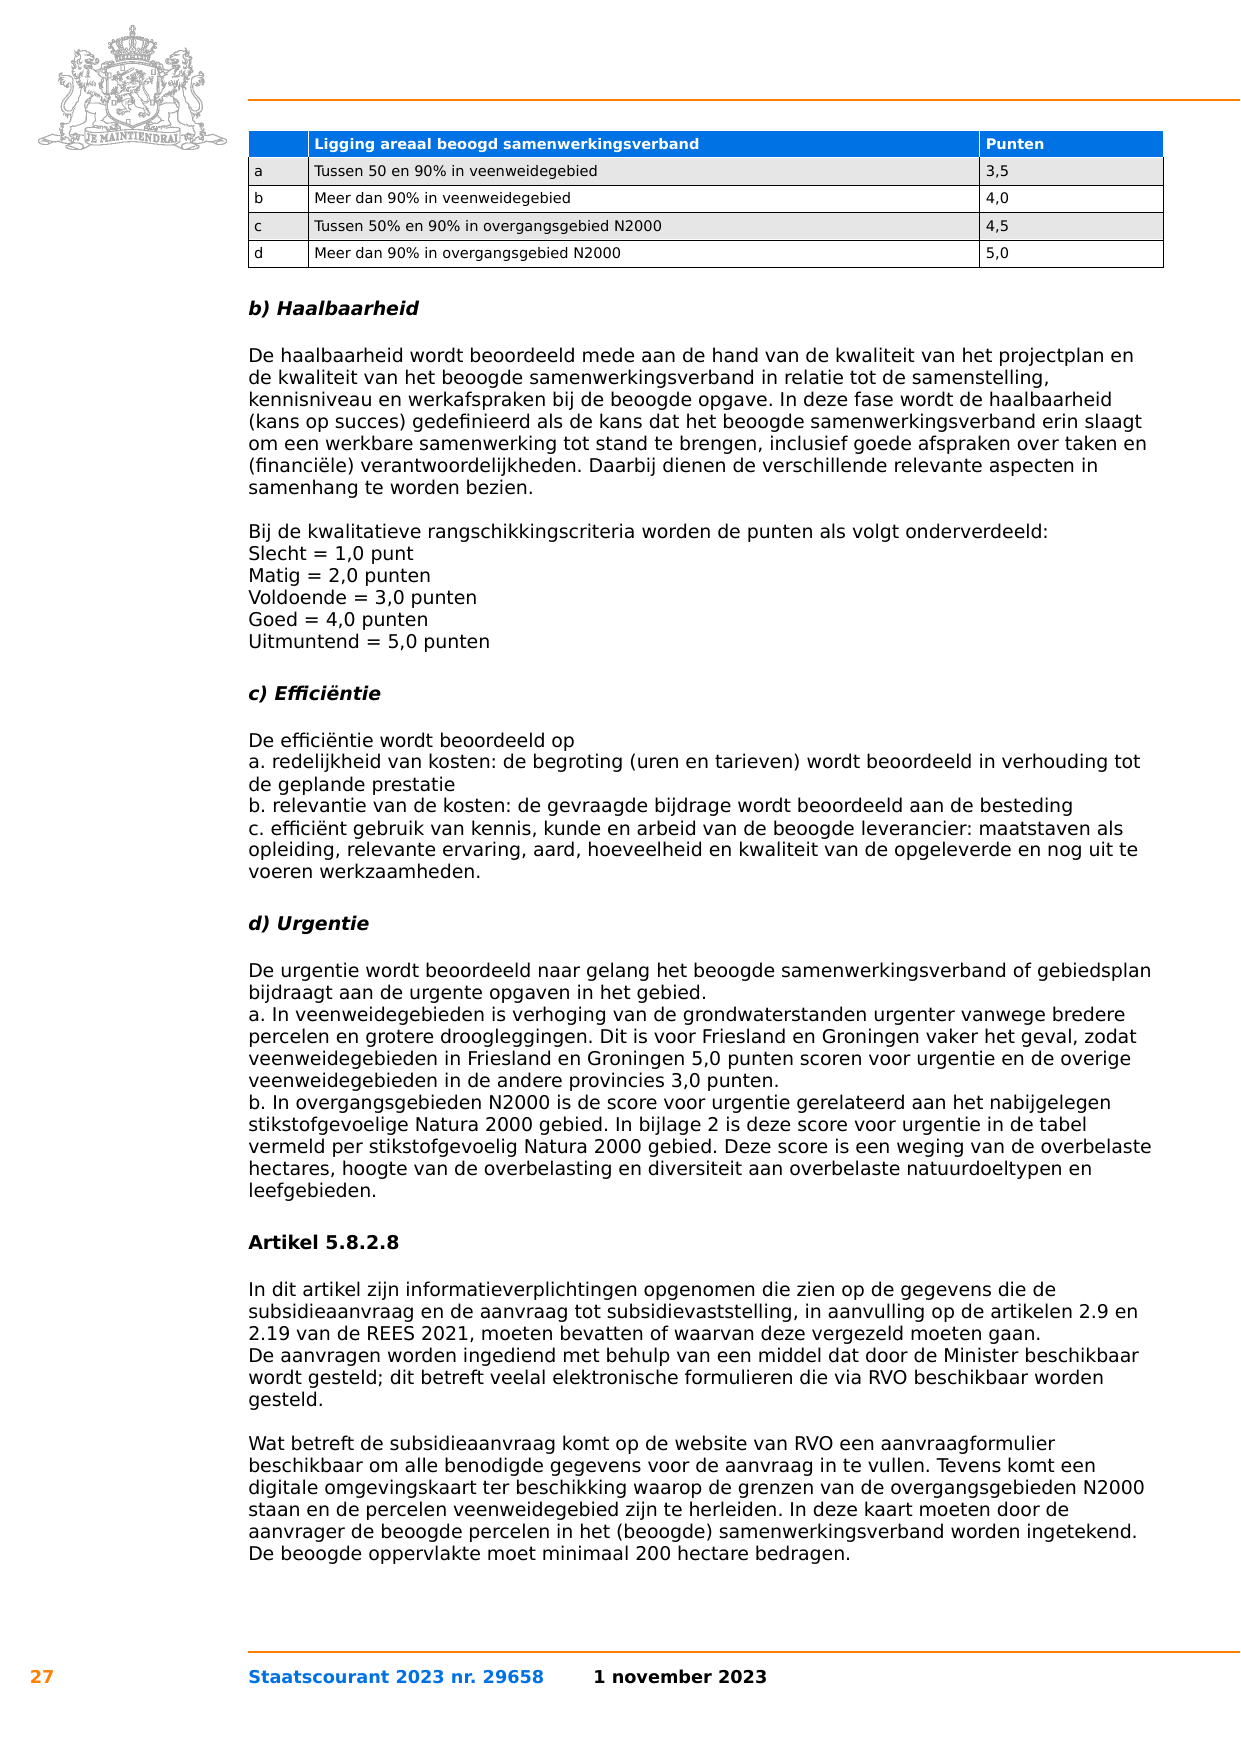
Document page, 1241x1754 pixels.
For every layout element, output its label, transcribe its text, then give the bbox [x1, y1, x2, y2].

table_cell a [249, 158, 308, 185]
table_cell c [249, 213, 308, 239]
text Bij de kwalitatieve rangschikkingscriteria worden de punten als volgt onderverdeeld: [248, 521, 1163, 543]
text Slecht = 1,0 punt [248, 543, 1163, 564]
text Uitmuntend = 5,0 punten [248, 631, 1163, 652]
table_cell Tussen 50% en 90% in overgangsgebied N2000 [309, 213, 979, 239]
text In dit artikel zijn informatieverplichtingen opgenomen die zien op de gegevens die de subsidieaanvraag en de aanvraag tot subsidievaststelling, in aanvulling op de artikelen 2.9 en 2.19 van de REES 2021, moeten bevatten of waarvan deze vergezeld moeten gaan. [248, 1279, 1163, 1345]
table_cell Tussen 50 en 90% in veenweidegebied [309, 158, 979, 185]
text Voldoende = 3,0 punten [248, 587, 1163, 608]
table_cell Meer dan 90% in overgangsgebied N2000 [309, 241, 979, 267]
text a. redelijkheid van kosten: de begroting (uren en tarieven) wordt beoordeeld in verhouding tot de geplande prestatie [248, 751, 1163, 795]
table_cell d [249, 241, 308, 267]
text De efficiëntie wordt beoordeeld op [248, 729, 1163, 751]
subtitle d) Urgentie [248, 913, 1163, 935]
text De urgentie wordt beoordeeld naar gelang het beoogde samenwerkingsverband of gebiedsplan bijdraagt aan de urgente opgaven in het gebied. [248, 960, 1163, 1004]
text b. In overgangsgebieden N2000 is de score voor urgentie gerelateerd aan het nabijgelegen stikstofgevoelige Natura 2000 gebied. In bijlage 2 is deze score voor urgentie in de tabel vermeld per stikstofgevoelig Natura 2000 gebied. Deze score is een weging van de overbelaste hectares, hoogte van de overbelasting en diversiteit aan overbelaste natuurdoeltypen en leefgebieden. [248, 1092, 1163, 1202]
table_header Ligging areaal beoogd samenwerkingsverband [309, 131, 979, 157]
text De beoogde oppervlakte moet minimaal 200 hectare bedragen. [248, 1543, 1163, 1565]
text De aanvragen worden ingediend met behulp van een middel dat door de Minister beschikbaar wordt gesteld; dit betreft veelal elektronische formulieren die via RVO beschikbaar worden gesteld. [248, 1345, 1163, 1411]
table_header [249, 131, 308, 157]
subtitle b) Haalbaarheid [248, 298, 1163, 320]
text a. In veenweidegebieden is verhoging van de grondwaterstanden urgenter vanwege bredere percelen en grotere droogleggingen. Dit is voor Friesland en Groningen vaker het geval, zodat veenweidegebieden in Friesland en Groningen 5,0 punten scoren voor urgentie en de overige veenweidegebieden in de andere provincies 3,0 punten. [248, 1004, 1163, 1092]
picture [38, 25, 227, 150]
table_cell b [249, 186, 308, 212]
table_cell 4,5 [980, 213, 1163, 239]
text Matig = 2,0 punten [248, 564, 1163, 587]
subtitle c) Efficiëntie [248, 682, 1163, 704]
text Wat betreft de subsidieaanvraag komt op de website van RVO een aanvraagformulier beschikbaar om alle benodigde gegevens voor de aanvraag in te vullen. Tevens komt een digitale omgevingskaart ter beschikking waarop de grenzen van de overgangsgebieden N2000 staan en de percelen veenweidegebied zijn te herleiden. In deze kaart moeten door de aanvrager de beoogde percelen in het (beoogde) samenwerkingsverband worden ingetekend. [248, 1433, 1163, 1543]
table_header Punten [980, 131, 1163, 157]
table_cell 5,0 [980, 241, 1163, 267]
table_cell 3,5 [980, 158, 1163, 185]
text De haalbaarheid wordt beoordeeld mede aan de hand van de kwaliteit van het projectplan en de kwaliteit van het beoogde samenwerkingsverband in relatie tot de samenstelling, kennisniveau en werkafspraken bij de beoogde opgave. In deze fase wordt de haalbaarheid (kans op succes) gedefinieerd als de kans dat het beoogde samenwerkingsverband erin slaagt om een werkbare samenwerking tot stand te brengen, inclusief goede afspraken over taken en (financiële) verantwoordelijkheden. Daarbij dienen de verschillende relevante aspecten in samenhang te worden bezien. [248, 345, 1163, 499]
table_cell 4,0 [980, 186, 1163, 212]
text b. relevantie van de kosten: de gevraagde bijdrage wordt beoordeeld aan de besteding [248, 795, 1163, 817]
text c. efficiënt gebruik van kennis, kunde en arbeid van de beoogde leverancier: maatstaven als opleiding, relevante ervaring, aard, hoeveelheid en kwaliteit van de opgeleverde en nog uit te voeren werkzaamheden. [248, 817, 1163, 883]
text Goed = 4,0 punten [248, 608, 1163, 631]
table_cell Meer dan 90% in veenweidegebied [309, 186, 979, 212]
subtitle Artikel 5.8.2.8 [248, 1232, 1163, 1254]
